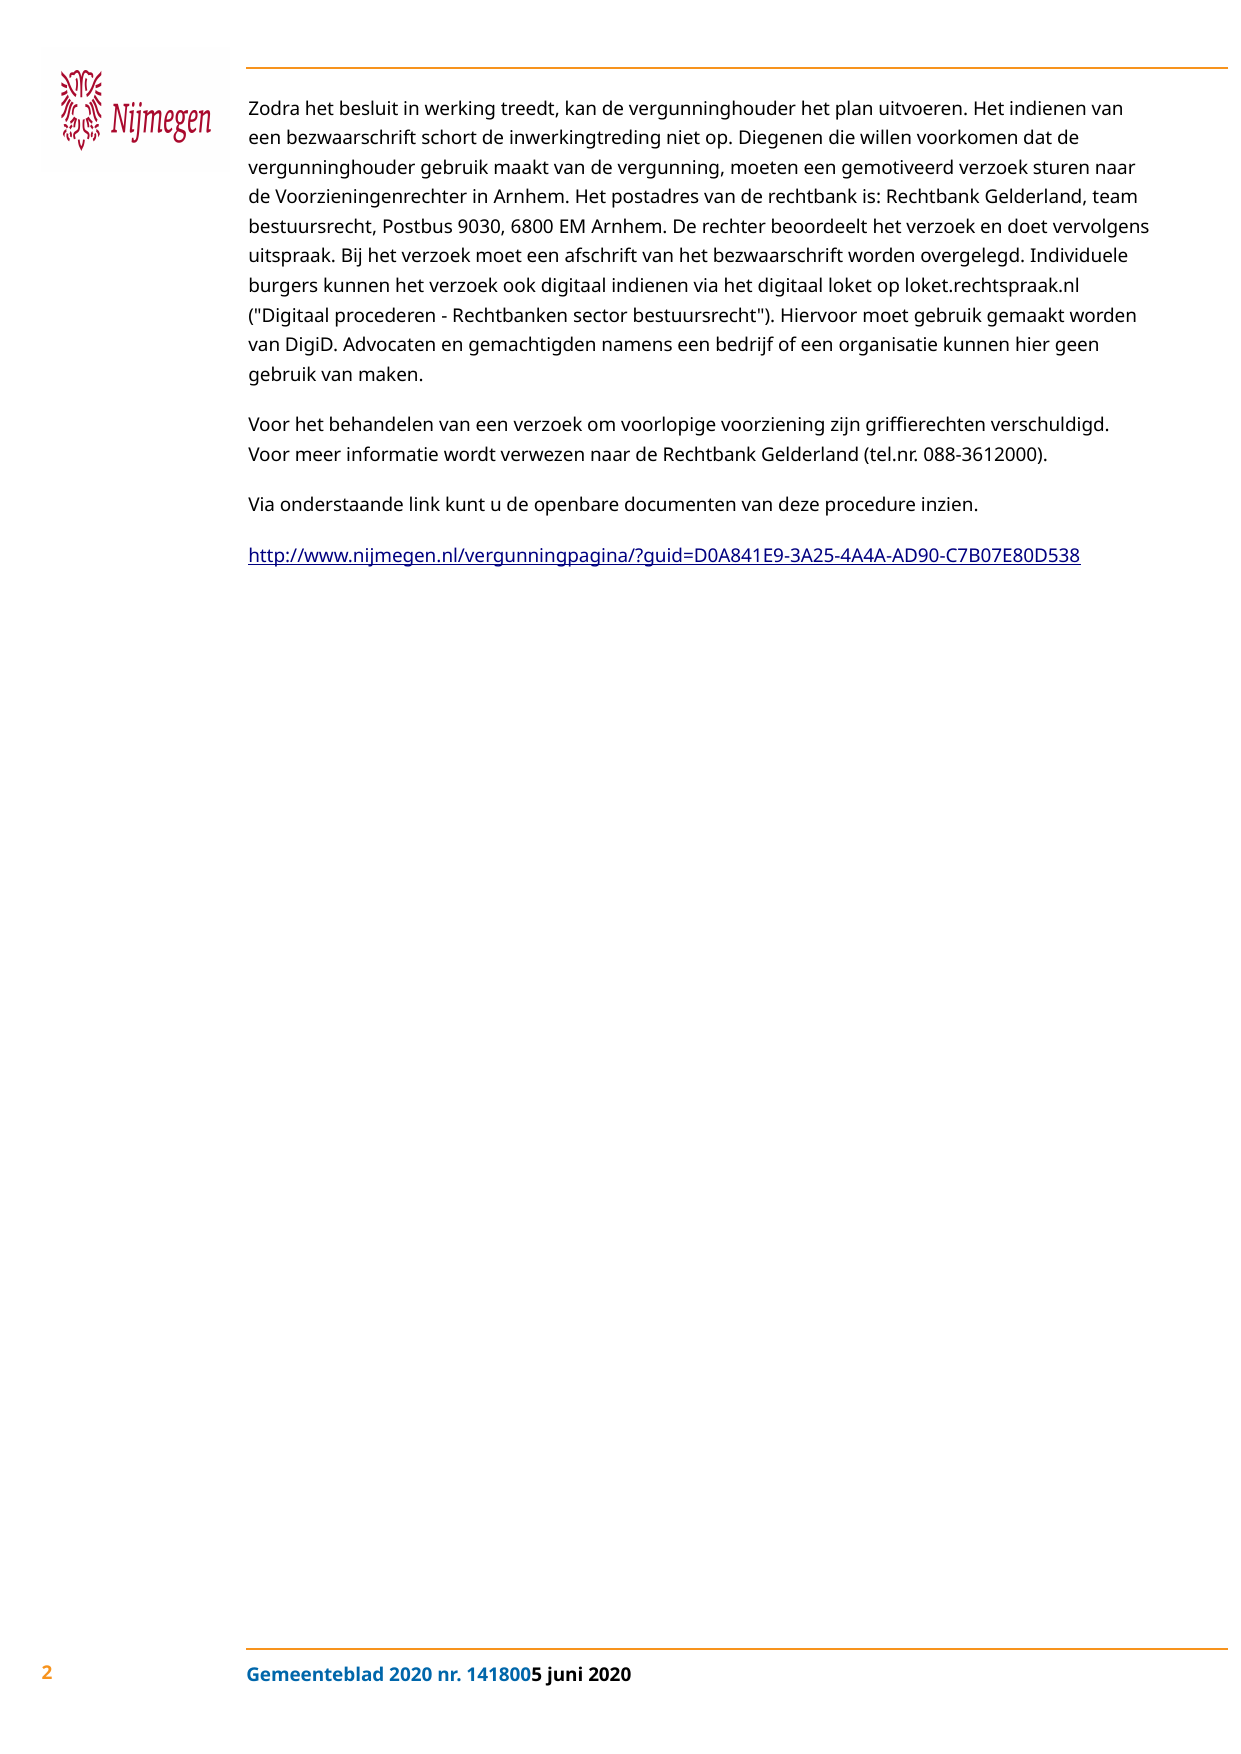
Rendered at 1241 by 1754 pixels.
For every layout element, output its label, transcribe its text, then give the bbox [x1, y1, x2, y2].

text http://www.nijmegen.nl/vergunningpagina/?guid=D0A841E9-3A25-4A4A-AD90-C7B07E80D538 [248, 542, 1152, 568]
text Via onderstaande link kunt u de openbare documenten van deze procedure inzien. [248, 491, 1152, 517]
text Voor het behandelen van een verzoek om voorlopige voorziening zijn griffierechten verschuldigd. Voor meer informatie wordt verwezen naar de Rechtbank Gelderland (tel.nr. 088-3612000). [248, 411, 1152, 467]
picture [41, 47, 231, 172]
text Zodra het besluit in werking treedt, kan de vergunninghouder het plan uitvoeren. Het indienen van een bezwaarschrift schort de inwerkingtreding niet op. Diegenen die willen voorkomen dat de vergunninghouder gebruik maakt van de vergunning, moeten een gemotiveerd verzoek sturen naar de Voorzieningenrechter in Arnhem. Het postadres van de rechtbank is: Rechtbank Gelderland, team bestuursrecht, Postbus 9030, 6800 EM Arnhem. De rechter beoordeelt het verzoek en doet vervolgens uitspraak. Bij het verzoek moet een afschrift van het bezwaarschrift worden overgelegd. Individuele burgers kunnen het verzoek ook digitaal indienen via het digitaal loket op loket.rechtspraak.nl ("Digitaal procederen - Rechtbanken sector bestuursrecht"). Hiervoor moet gebruik gemaakt worden van DigiD. Advocaten en gemachtigden namens een bedrijf of een organisatie kunnen hier geen gebruik van maken. [248, 95, 1152, 387]
